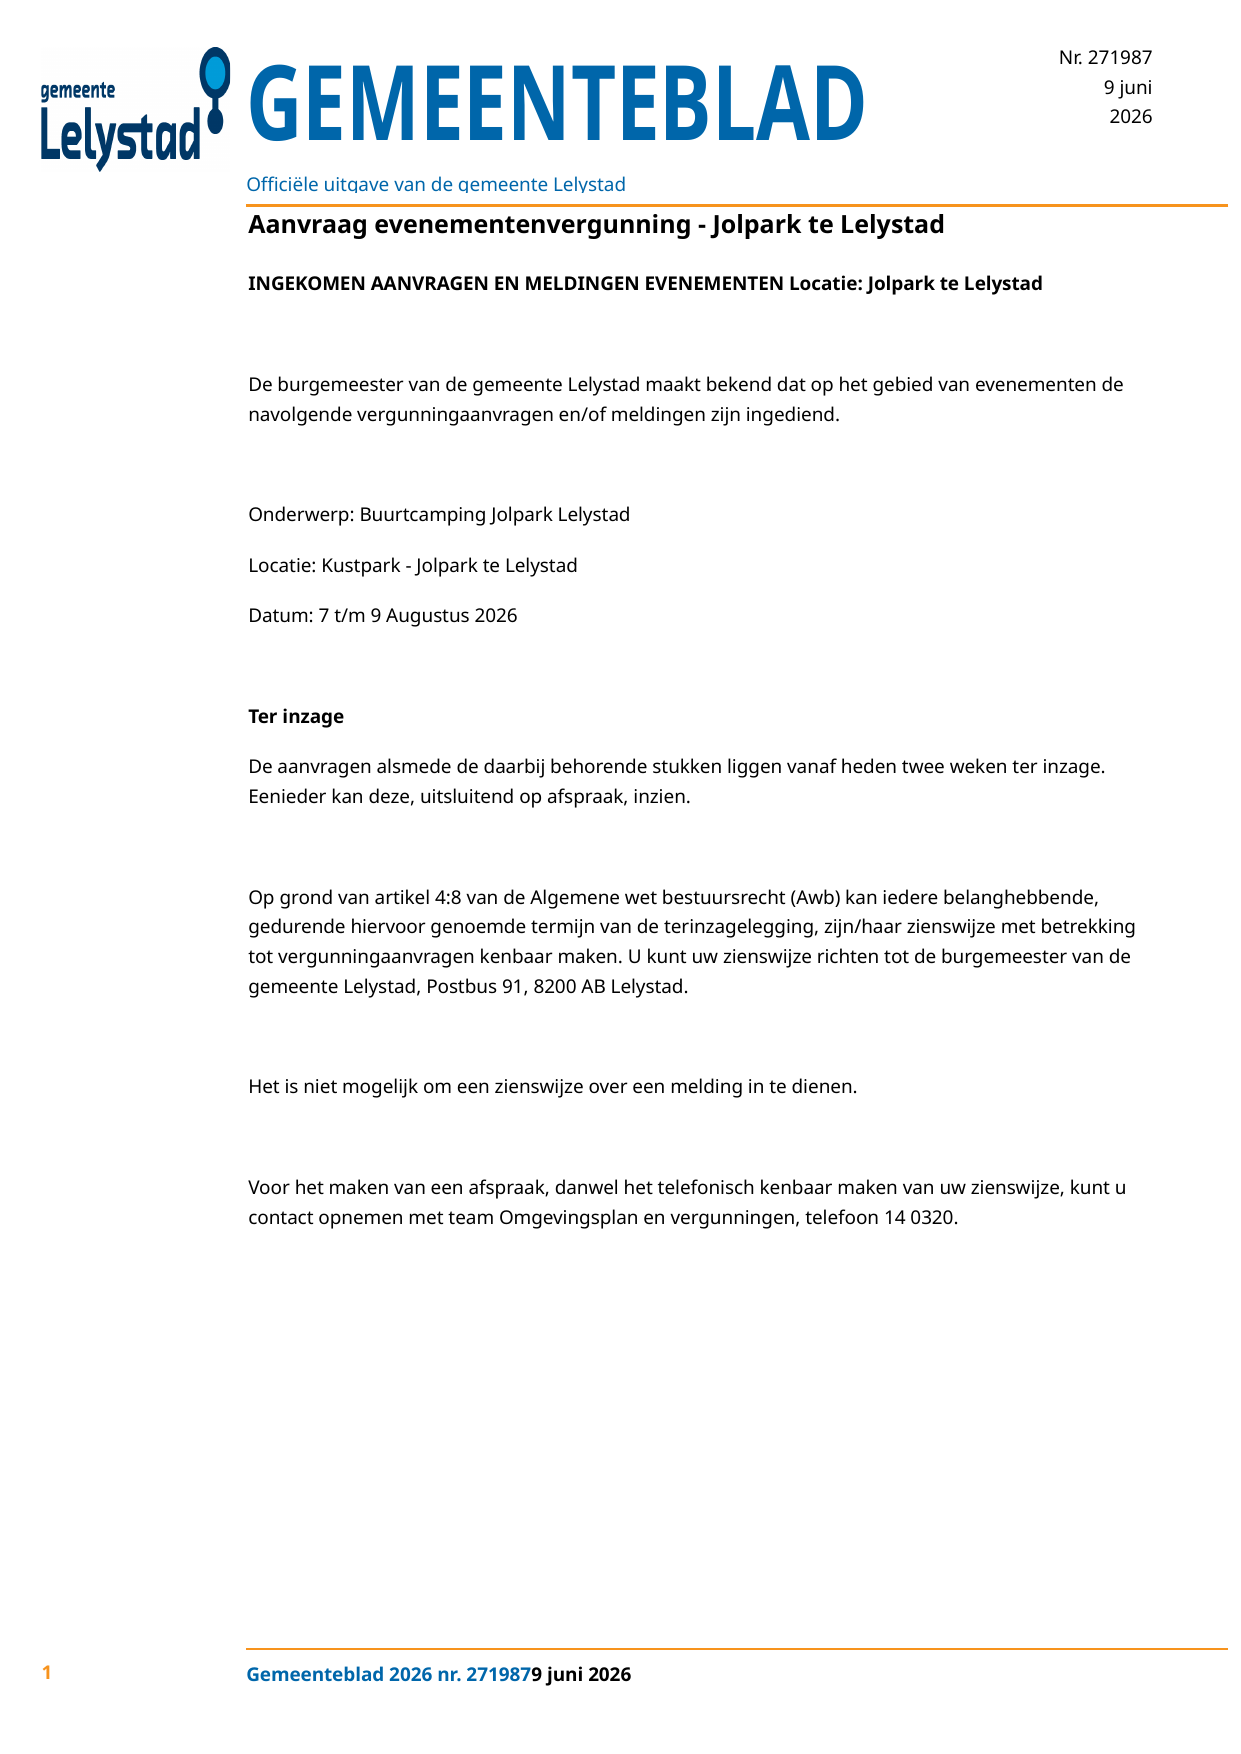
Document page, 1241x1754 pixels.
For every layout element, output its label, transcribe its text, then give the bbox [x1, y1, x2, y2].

text Ter inzage [248, 703, 1152, 729]
text Onderwerp: Buurtcamping Jolpark Lelystad [248, 502, 1152, 527]
picture [41, 47, 231, 172]
text Het is niet mogelijk om een zienswijze over een melding in te dienen. [248, 1074, 1152, 1099]
text De burgemeester van de gemeente Lelystad maakt bekend dat op het gebied van evenementen de navolgende vergunningaanvragen en/of meldingen zijn ingediend. [248, 371, 1152, 426]
text Locatie: Kustpark - Jolpark te Lelystad [248, 552, 1152, 578]
text Op grond van artikel 4:8 van de Algemene wet bestuursrecht (Awb) kan iedere belanghebbende, gedurende hiervoor genoemde termijn van de terinzagelegging, zijn/haar zienswijze met betrekking tot vergunningaanvragen kenbaar maken. U kunt uw zienswijze richten tot de burgemeester van de gemeente Lelystad, Postbus 91, 8200 AB Lelystad. [248, 884, 1152, 998]
text De aanvragen alsmede de daarbij behorende stukken liggen vanaf heden twee weken ter inzage. Eenieder kan deze, uitsluitend op afspraak, inzien. [248, 754, 1152, 809]
text INGEKOMEN AANVRAGEN EN MELDINGEN EVENEMENTEN Locatie: Jolpark te Lelystad [248, 270, 1152, 296]
text Aanvraag evenementenvergunning - Jolpark te Lelystad [248, 207, 1152, 241]
text Voor het maken van een afspraak, danwel het telefonisch kenbaar maken van uw zienswijze, kunt u contact opnemen met team Omgevingsplan en vergunningen, telefoon 14 0320. [248, 1174, 1152, 1230]
text Datum: 7 t/m 9 Augustus 2026 [248, 602, 1152, 628]
